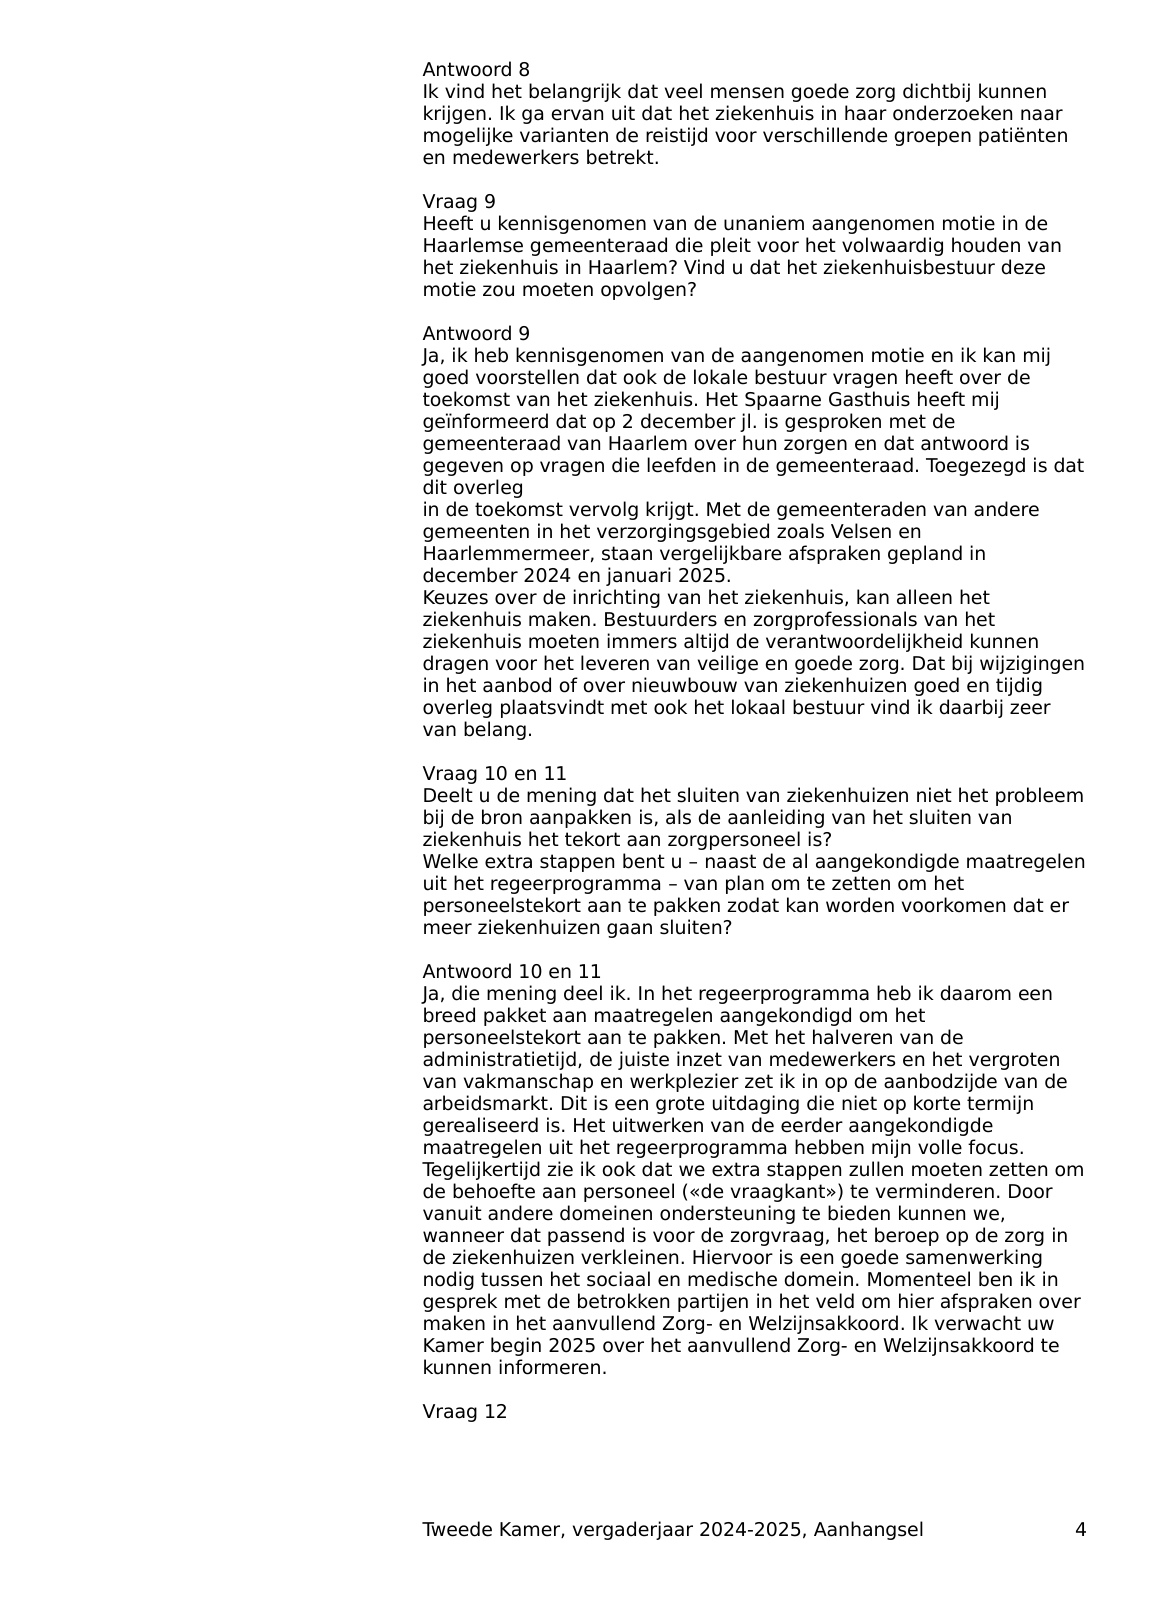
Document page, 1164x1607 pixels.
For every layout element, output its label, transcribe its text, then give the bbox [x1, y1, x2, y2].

text Ik vind het belangrijk dat veel mensen goede zorg dichtbij kunnen krijgen. Ik ga ervan uit dat het ziekenhuis in haar onderzoeken naar mogelijke varianten de reistijd voor verschillende groepen patiënten en medewerkers betrekt. [422, 81, 1087, 169]
text Antwoord 9 [422, 323, 1087, 345]
text in de toekomst vervolg krijgt. Met de gemeenteraden van andere gemeenten in het verzorgingsgebied zoals Velsen en Haarlemmermeer, staan vergelijkbare afspraken gepland in december 2024 en januari 2025. [422, 499, 1087, 587]
text Vraag 9 [422, 191, 1087, 213]
text Ja, die mening deel ik. In het regeerprogramma heb ik daarom een breed pakket aan maatregelen aangekondigd om het personeelstekort aan te pakken. Met het halveren van de administratietijd, de juiste inzet van medewerkers en het vergroten van vakmanschap en werkplezier zet ik in op de aanbodzijde van de arbeidsmarkt. Dit is een grote uitdaging die niet op korte termijn gerealiseerd is. Het uitwerken van de eerder aangekondigde maatregelen uit het regeerprogramma hebben mijn volle focus. Tegelijkertijd zie ik ook dat we extra stappen zullen moeten zetten om de behoefte aan personeel («de vraagkant») te verminderen. Door vanuit andere domeinen ondersteuning te bieden kunnen we, wanneer dat passend is voor de zorgvraag, het beroep op de zorg in de ziekenhuizen verkleinen. Hiervoor is een goede samenwerking nodig tussen het sociaal en medische domein. Momenteel ben ik in gesprek met de betrokken partijen in het veld om hier afspraken over maken in het aanvullend Zorg- en Welzijnsakkoord. Ik verwacht uw Kamer begin 2025 over het aanvullend Zorg- en Welzijnsakkoord te kunnen informeren. [422, 983, 1087, 1379]
text Antwoord 10 en 11 [422, 961, 1087, 983]
text Ja, ik heb kennisgenomen van de aangenomen motie en ik kan mij goed voorstellen dat ook de lokale bestuur vragen heeft over de toekomst van het ziekenhuis. Het Spaarne Gasthuis heeft mij geïnformeerd dat op 2 december jl. is gesproken met de gemeenteraad van Haarlem over hun zorgen en dat antwoord is gegeven op vragen die leefden in de gemeenteraad. Toegezegd is dat dit overleg [422, 345, 1087, 499]
text Heeft u kennisgenomen van de unaniem aangenomen motie in de Haarlemse gemeenteraad die pleit voor het volwaardig houden van het ziekenhuis in Haarlem? Vind u dat het ziekenhuisbestuur deze motie zou moeten opvolgen? [422, 213, 1087, 301]
text Deelt u de mening dat het sluiten van ziekenhuizen niet het probleem bij de bron aanpakken is, als de aanleiding van het sluiten van ziekenhuis het tekort aan zorgpersoneel is? [422, 785, 1087, 851]
text Antwoord 8 [422, 59, 1087, 81]
text Vraag 10 en 11 [422, 763, 1087, 785]
text Vraag 12 [422, 1401, 1087, 1423]
text Keuzes over de inrichting van het ziekenhuis, kan alleen het ziekenhuis maken. Bestuurders en zorgprofessionals van het ziekenhuis moeten immers altijd de verantwoordelijkheid kunnen dragen voor het leveren van veilige en goede zorg. Dat bij wijzigingen in het aanbod of over nieuwbouw van ziekenhuizen goed en tijdig overleg plaatsvindt met ook het lokaal bestuur vind ik daarbij zeer van belang. [422, 587, 1087, 741]
text Welke extra stappen bent u – naast de al aangekondigde maatregelen uit het regeerprogramma – van plan om te zetten om het personeelstekort aan te pakken zodat kan worden voorkomen dat er meer ziekenhuizen gaan sluiten? [422, 851, 1087, 939]
